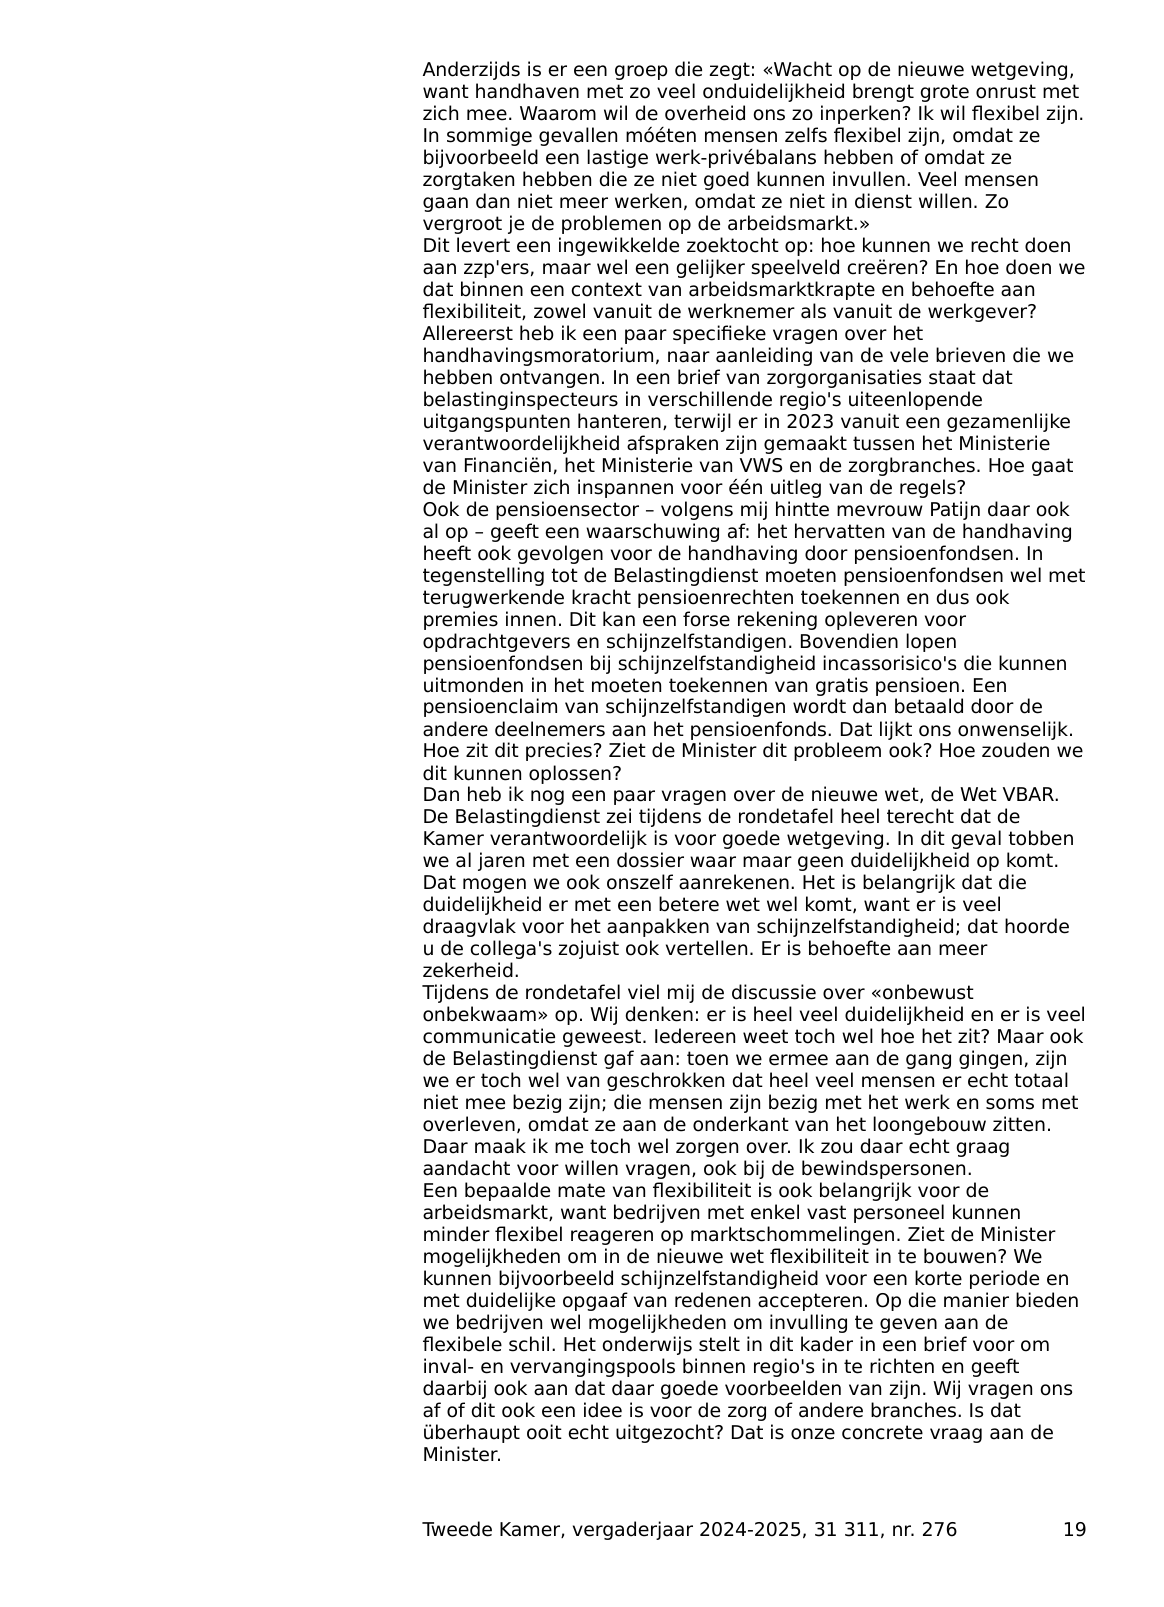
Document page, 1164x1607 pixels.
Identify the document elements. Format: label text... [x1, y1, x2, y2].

text Anderzijds is er een groep die zegt: «Wacht op de nieuwe wetgeving, want handhaven met zo veel onduidelijkheid brengt grote onrust met zich mee. Waarom wil de overheid ons zo inperken? Ik wil flexibel zijn. In sommige gevallen móéten mensen zelfs flexibel zijn, omdat ze bijvoorbeeld een lastige werk-privébalans hebben of omdat ze zorgtaken hebben die ze niet goed kunnen invullen. Veel mensen gaan dan niet meer werken, omdat ze niet in dienst willen. Zo vergroot je de problemen op de arbeidsmarkt.» [422, 59, 1087, 235]
text Ook de pensioensector – volgens mij hintte mevrouw Patijn daar ook al op – geeft een waarschuwing af: het hervatten van de handhaving heeft ook gevolgen voor de handhaving door pensioenfondsen. In tegenstelling tot de Belastingdienst moeten pensioenfondsen wel met terugwerkende kracht pensioenrechten toekennen en dus ook premies innen. Dit kan een forse rekening opleveren voor opdrachtgevers en schijnzelfstandigen. Bovendien lopen pensioenfondsen bij schijnzelfstandigheid incassorisico's die kunnen uitmonden in het moeten toekennen van gratis pensioen. Een pensioenclaim van schijnzelfstandigen wordt dan betaald door de andere deelnemers aan het pensioenfonds. Dat lijkt ons onwenselijk. Hoe zit dit precies? Ziet de Minister dit probleem ook? Hoe zouden we dit kunnen oplossen? [422, 499, 1087, 784]
text Dit levert een ingewikkelde zoektocht op: hoe kunnen we recht doen aan zzp'ers, maar wel een gelijker speelveld creëren? En hoe doen we dat binnen een context van arbeidsmarktkrapte en behoefte aan flexibiliteit, zowel vanuit de werknemer als vanuit de werkgever? [422, 235, 1087, 323]
text Tijdens de rondetafel viel mij de discussie over «onbewust onbekwaam» op. Wij denken: er is heel veel duidelijkheid en er is veel communicatie geweest. Iedereen weet toch wel hoe het zit? Maar ook de Belastingdienst gaf aan: toen we ermee aan de gang gingen, zijn we er toch wel van geschrokken dat heel veel mensen er echt totaal niet mee bezig zijn; die mensen zijn bezig met het werk en soms met overleven, omdat ze aan de onderkant van het loongebouw zitten. Daar maak ik me toch wel zorgen over. Ik zou daar echt graag aandacht voor willen vragen, ook bij de bewindspersonen. [422, 982, 1087, 1180]
text Een bepaalde mate van flexibiliteit is ook belangrijk voor de arbeidsmarkt, want bedrijven met enkel vast personeel kunnen minder flexibel reageren op marktschommelingen. Ziet de Minister mogelijkheden om in de nieuwe wet flexibiliteit in te bouwen? We kunnen bijvoorbeeld schijnzelfstandigheid voor een korte periode en met duidelijke opgaaf van redenen accepteren. Op die manier bieden we bedrijven wel mogelijkheden om invulling te geven aan de flexibele schil. Het onderwijs stelt in dit kader in een brief voor om inval- en vervangingspools binnen regio's in te richten en geeft daarbij ook aan dat daar goede voorbeelden van zijn. Wij vragen ons af of dit ook een idee is voor de zorg of andere branches. Is dat überhaupt ooit echt uitgezocht? Dat is onze concrete vraag aan de Minister. [422, 1180, 1087, 1466]
text Dan heb ik nog een paar vragen over de nieuwe wet, de Wet VBAR. De Belastingdienst zei tijdens de rondetafel heel terecht dat de Kamer verantwoordelijk is voor goede wetgeving. In dit geval tobben we al jaren met een dossier waar maar geen duidelijkheid op komt. Dat mogen we ook onszelf aanrekenen. Het is belangrijk dat die duidelijkheid er met een betere wet wel komt, want er is veel draagvlak voor het aanpakken van schijnzelfstandigheid; dat hoorde u de collega's zojuist ook vertellen. Er is behoefte aan meer zekerheid. [422, 784, 1087, 982]
text Allereerst heb ik een paar specifieke vragen over het handhavingsmoratorium, naar aanleiding van de vele brieven die we hebben ontvangen. In een brief van zorgorganisaties staat dat belastinginspecteurs in verschillende regio's uiteenlopende uitgangspunten hanteren, terwijl er in 2023 vanuit een gezamenlijke verantwoordelijkheid afspraken zijn gemaakt tussen het Ministerie van Financiën, het Ministerie van VWS en de zorgbranches. Hoe gaat de Minister zich inspannen voor één uitleg van de regels? [422, 323, 1087, 499]
